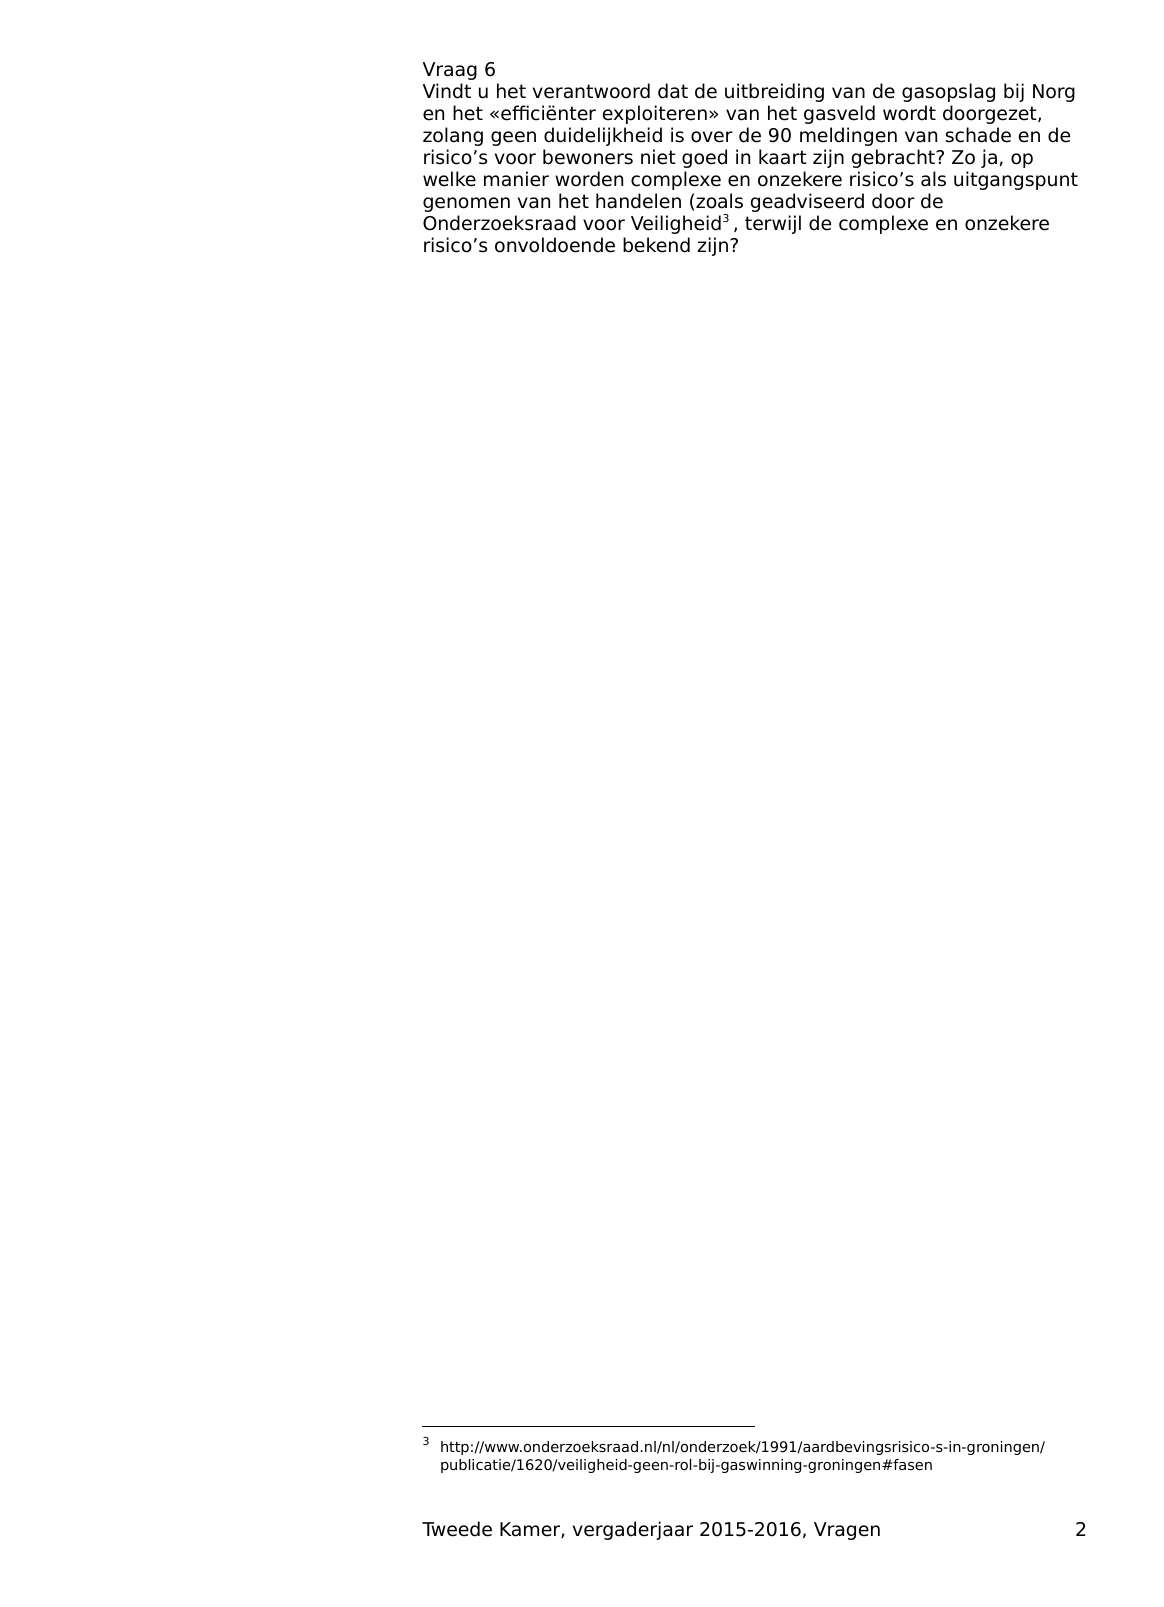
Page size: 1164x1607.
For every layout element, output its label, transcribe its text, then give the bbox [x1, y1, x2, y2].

text Vraag 6 [422, 59, 1087, 81]
text http://www.onderzoeksraad.nl/nl/onderzoek/1991/aardbevingsrisico-s-in-groningen/publicatie/1620/veiligheid-geen-rol-bij-gaswinning-groningen#fasen [422, 1435, 1087, 1474]
text Vindt u het verantwoord dat de uitbreiding van de gasopslag bij Norg en het «efficiënter exploiteren» van het gasveld wordt doorgezet, zolang geen duidelijkheid is over de 90 meldingen van schade en de risico’s voor bewoners niet goed in kaart zijn gebracht? Zo ja, op welke manier worden complexe en onzekere risico’s als uitgangspunt genomen van het handelen (zoals geadviseerd door de Onderzoeksraad voor Veiligheid, terwijl de complexe en onzekere risico’s onvoldoende bekend zijn? [422, 81, 1087, 257]
